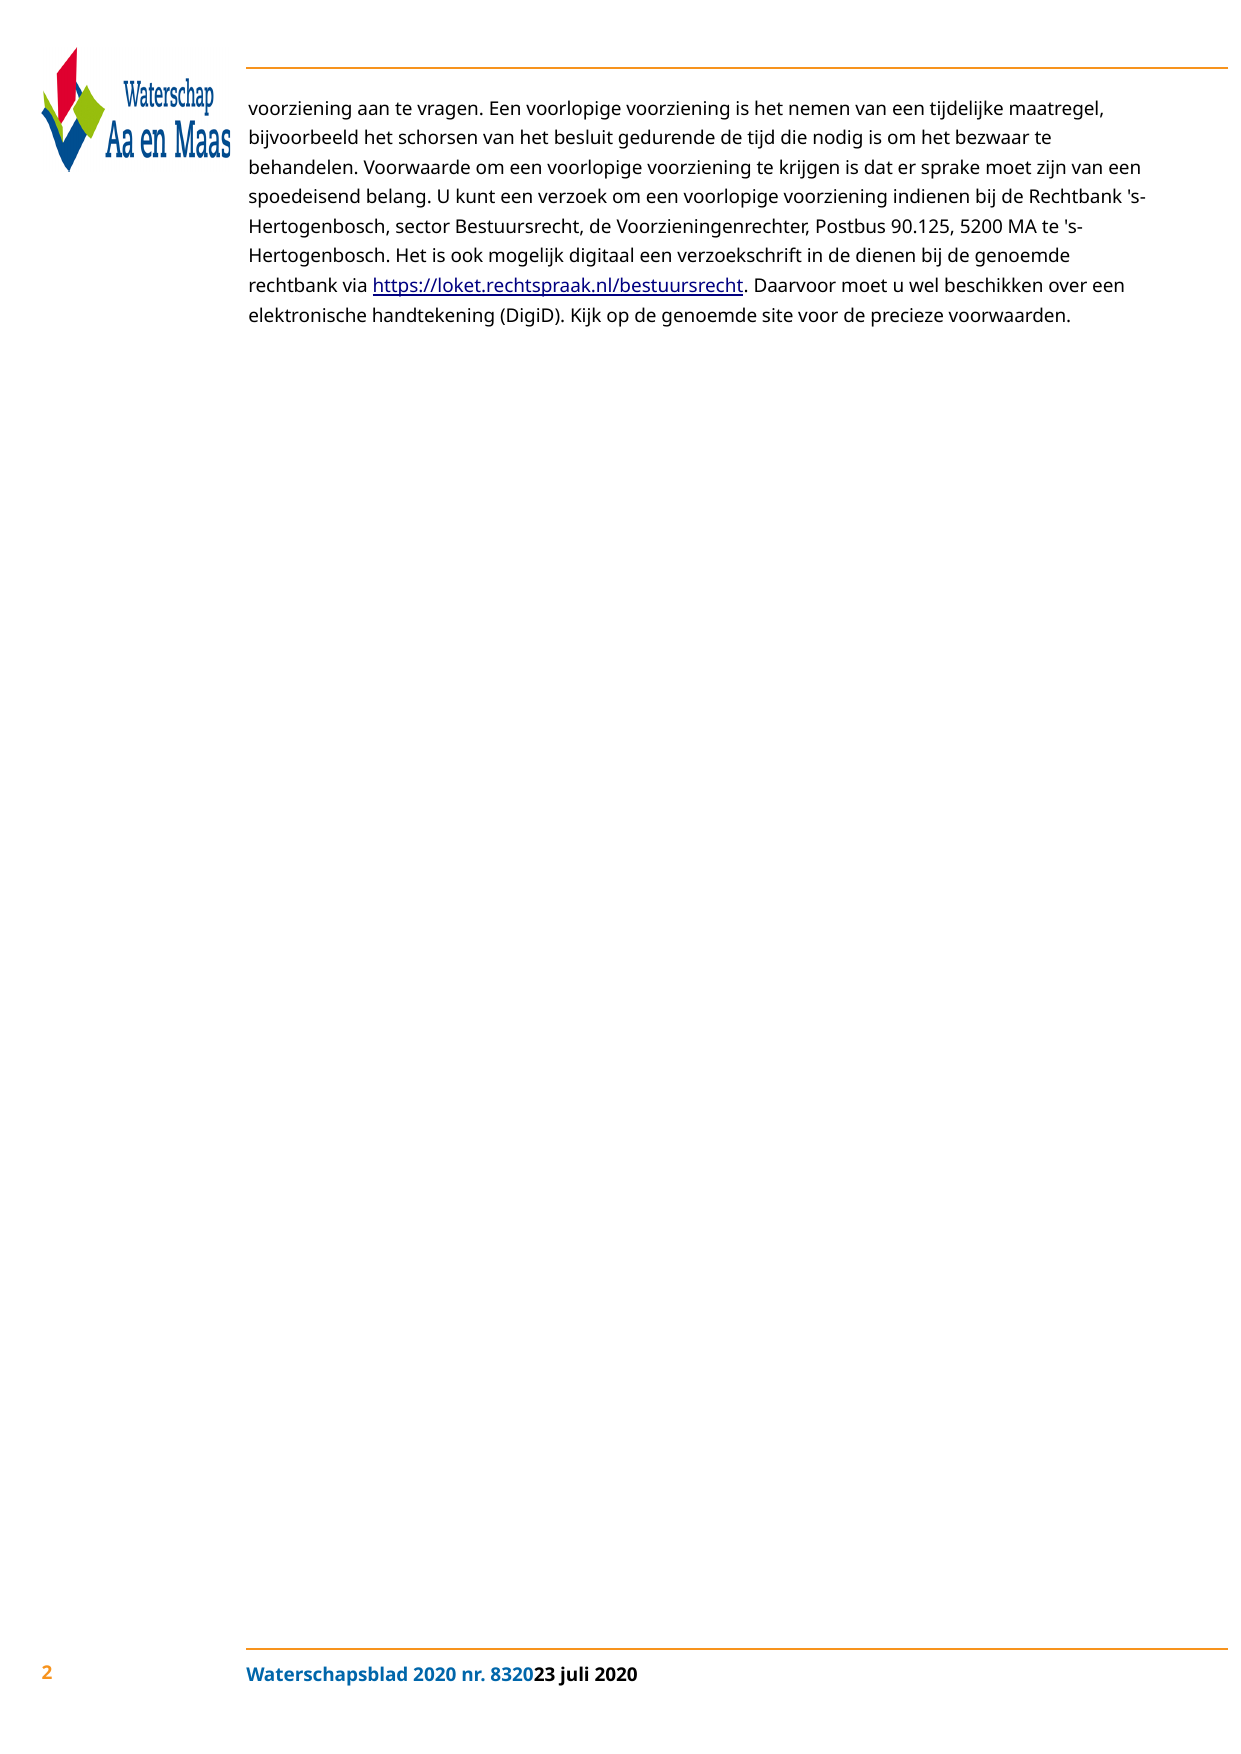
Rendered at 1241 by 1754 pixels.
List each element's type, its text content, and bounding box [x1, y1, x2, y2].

text voorziening aan te vragen. Een voorlopige voorziening is het nemen van een tijdelijke maatregel, bijvoorbeeld het schorsen van het besluit gedurende de tijd die nodig is om het bezwaar te behandelen. Voorwaarde om een voorlopige voorziening te krijgen is dat er sprake moet zijn van een spoedeisend belang. U kunt een verzoek om een voorlopige voorziening indienen bij de Rechtbank 's-Hertogenbosch, sector Bestuursrecht, de Voorzieningenrechter, Postbus 90.125, 5200 MA te 's-Hertogenbosch. Het is ook mogelijk digitaal een verzoekschrift in de dienen bij de genoemde rechtbank via https://loket.rechtspraak.nl/bestuursrecht. Daarvoor moet u wel beschikken over een elektronische handtekening (DigiD). Kijk op de genoemde site voor de precieze voorwaarden. [248, 95, 1152, 328]
picture [41, 47, 231, 172]
